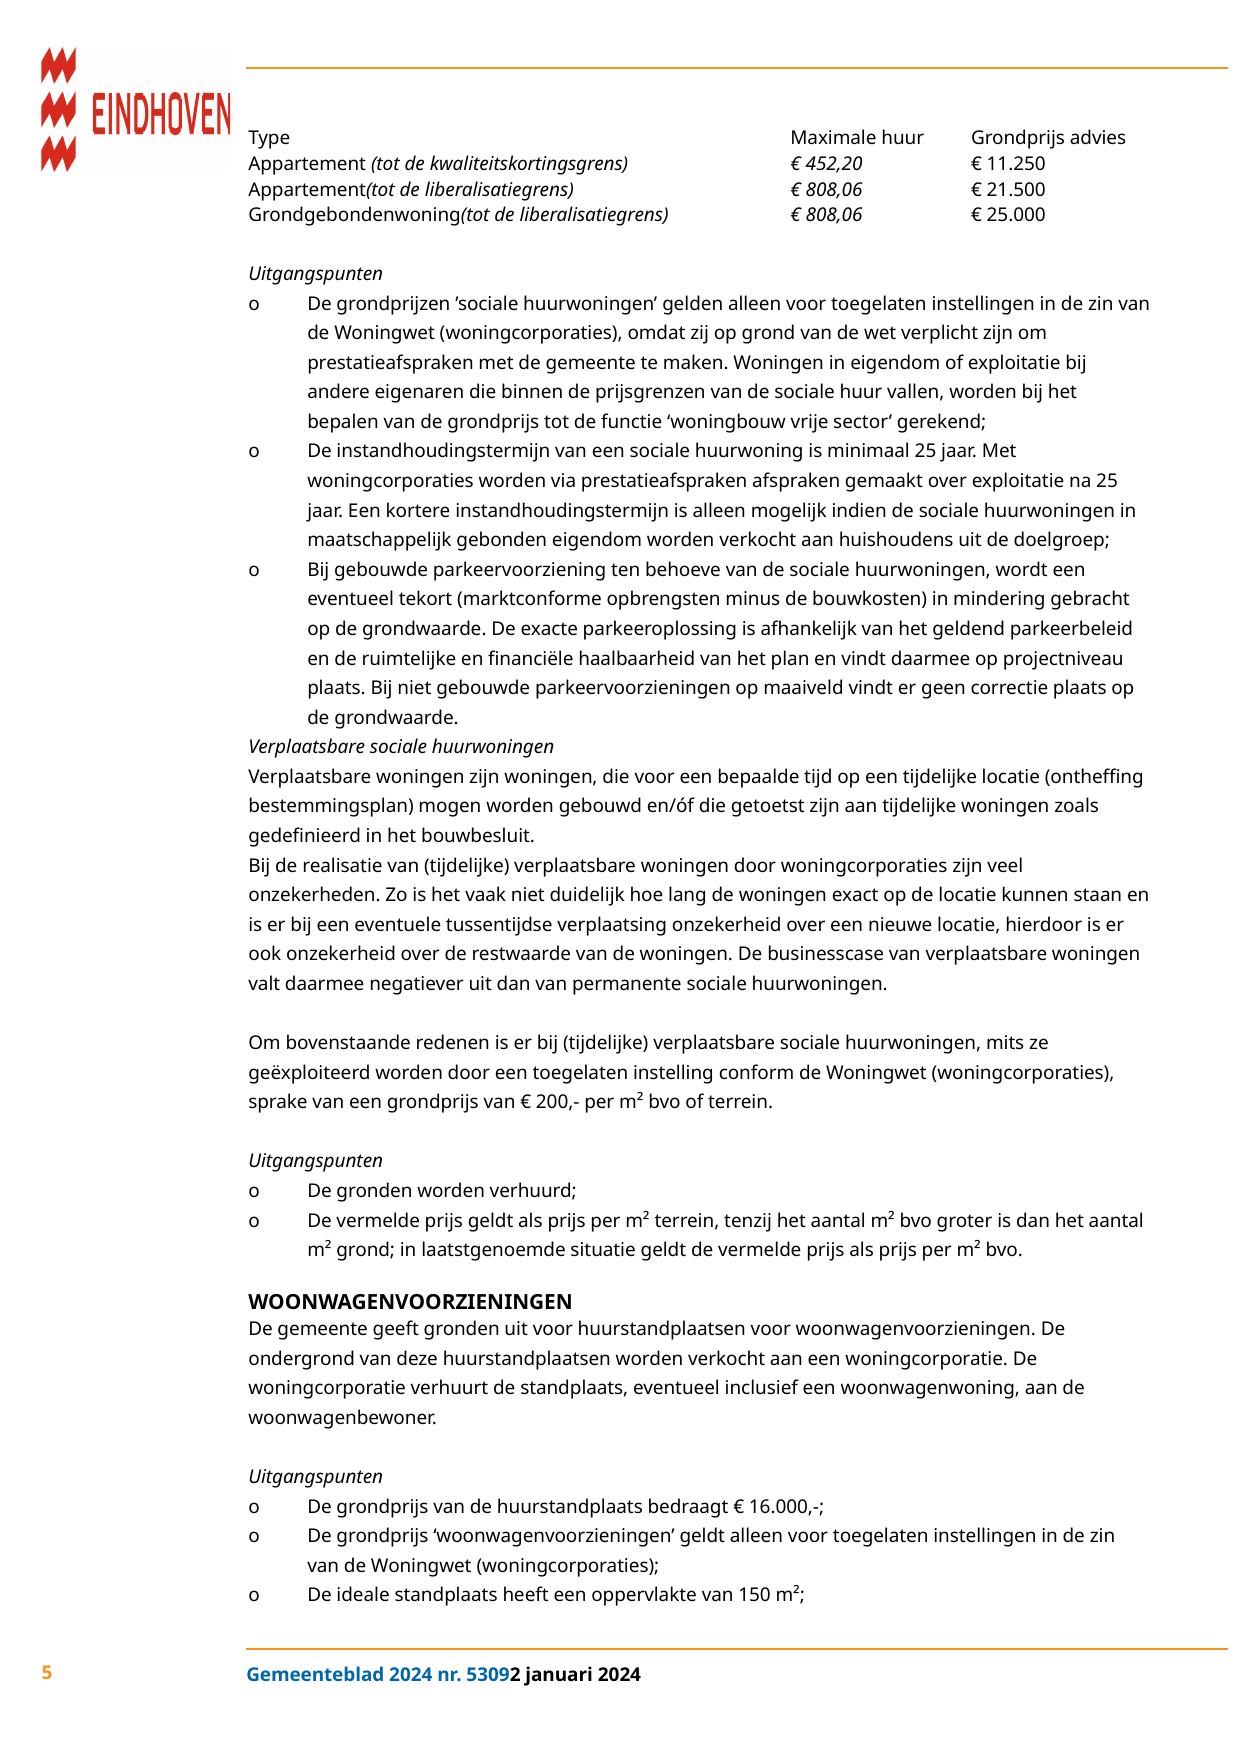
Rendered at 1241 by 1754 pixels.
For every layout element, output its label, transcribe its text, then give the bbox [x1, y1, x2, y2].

text Verplaatsbare sociale huurwoningen [248, 733, 1152, 759]
list Bij gebouwde parkeervoorziening ten behoeve van de sociale huurwoningen, wordt een eventueel tekort (marktconforme opbrengsten minus de bouwkosten) in mindering gebracht op de grondwaarde. De exacte parkeeroplossing is afhankelijk van het geldend parkeerbeleid en de ruimtelijke en financiële haalbaarheid van het plan en vindt daarmee op projectniveau plaats. Bij niet gebouwde parkeervoorzieningen op maaiveld vindt er geen correctie plaats op de grondwaarde. [248, 556, 1152, 730]
table_cell Grondgebondenwoning(tot de liberalisatiegrens) [248, 202, 790, 227]
list De grondprijs van de huurstandplaats bedraagt € 16.000,-; [248, 1493, 1152, 1518]
list De grondprijzen ’sociale huurwoningen’ gelden alleen voor toegelaten instellingen in de zin van de Woningwet (woningcorporaties), omdat zij op grond van de wet verplicht zijn om prestatieafspraken met de gemeente te maken. Woningen in eigendom of exploitatie bij andere eigenaren die binnen de prijsgrenzen van de sociale huur vallen, worden bij het bepalen van de grondprijs tot de functie ‘woningbouw vrije sector’ gerekend; [248, 290, 1152, 434]
text Uitgangspunten [248, 1463, 1152, 1489]
list De ideale standplaats heeft een oppervlakte van 150 m²; [248, 1582, 1152, 1607]
table_cell € 808,06 [790, 176, 971, 202]
table_cell Appartement (tot de kwaliteitskortingsgrens) [248, 150, 790, 176]
list De vermelde prijs geldt als prijs per m² terrein, tenzij het aantal m² bvo groter is dan het aantal m² grond; in laatstgenoemde situatie geldt de vermelde prijs als prijs per m² bvo. [248, 1207, 1152, 1262]
table_cell € 452,20 [790, 150, 971, 176]
text Bij de realisatie van (tijdelijke) verplaatsbare woningen door woningcorporaties zijn veel onzekerheden. Zo is het vaak niet duidelijk hoe lang de woningen exact op de locatie kunnen staan en is er bij een eventuele tussentijdse verplaatsing onzekerheid over een nieuwe locatie, hierdoor is er ook onzekerheid over de restwaarde van de woningen. De businesscase van verplaatsbare woningen valt daarmee negatiever uit dan van permanente sociale huurwoningen. [248, 852, 1152, 996]
table_cell € 21.500 [971, 176, 1152, 202]
table_cell € 25.000 [971, 202, 1152, 227]
text WOONWAGENVOORZIENINGEN [248, 1287, 1152, 1315]
text Om bovenstaande redenen is er bij (tijdelijke) verplaatsbare sociale huurwoningen, mits ze geëxploiteerd worden door een toegelaten instelling conform de Woningwet (woningcorporaties), sprake van een grondprijs van € 200,- per m² bvo of terrein. [248, 1029, 1152, 1114]
text Uitgangspunten [248, 1148, 1152, 1173]
table_cell Appartement(tot de liberalisatiegrens) [248, 176, 790, 202]
text Uitgangspunten [248, 260, 1152, 286]
list De grondprijs ‘woonwagenvoorzieningen’ geldt alleen voor toegelaten instellingen in de zin van de Woningwet (woningcorporaties); [248, 1522, 1152, 1578]
table_header Maximale huur [790, 125, 971, 150]
text Verplaatsbare woningen zijn woningen, die voor een bepaalde tijd op een tijdelijke locatie (ontheffing bestemmingsplan) mogen worden gebouwd en/óf die getoetst zijn aan tijdelijke woningen zoals gedefinieerd in het bouwbesluit. [248, 763, 1152, 848]
list De gronden worden verhuurd; [248, 1177, 1152, 1203]
table_header Grondprijs advies [971, 125, 1152, 150]
text De gemeente geeft gronden uit voor huurstandplaatsen voor woonwagenvoorzieningen. De ondergrond van deze huurstandplaatsen worden verkocht aan een woningcorporatie. De woningcorporatie verhuurt de standplaats, eventueel inclusief een woonwagenwoning, aan de woonwagenbewoner. [248, 1315, 1152, 1430]
picture [41, 47, 231, 172]
table_cell € 11.250 [971, 150, 1152, 176]
table_header Type [248, 125, 790, 150]
table_cell € 808,06 [790, 202, 971, 227]
list De instandhoudingstermijn van een sociale huurwoning is minimaal 25 jaar. Met woningcorporaties worden via prestatieafspraken afspraken gemaakt over exploitatie na 25 jaar. Een kortere instandhoudingstermijn is alleen mogelijk indien de sociale huurwoningen in maatschappelijk gebonden eigendom worden verkocht aan huishoudens uit de doelgroep; [248, 438, 1152, 552]
